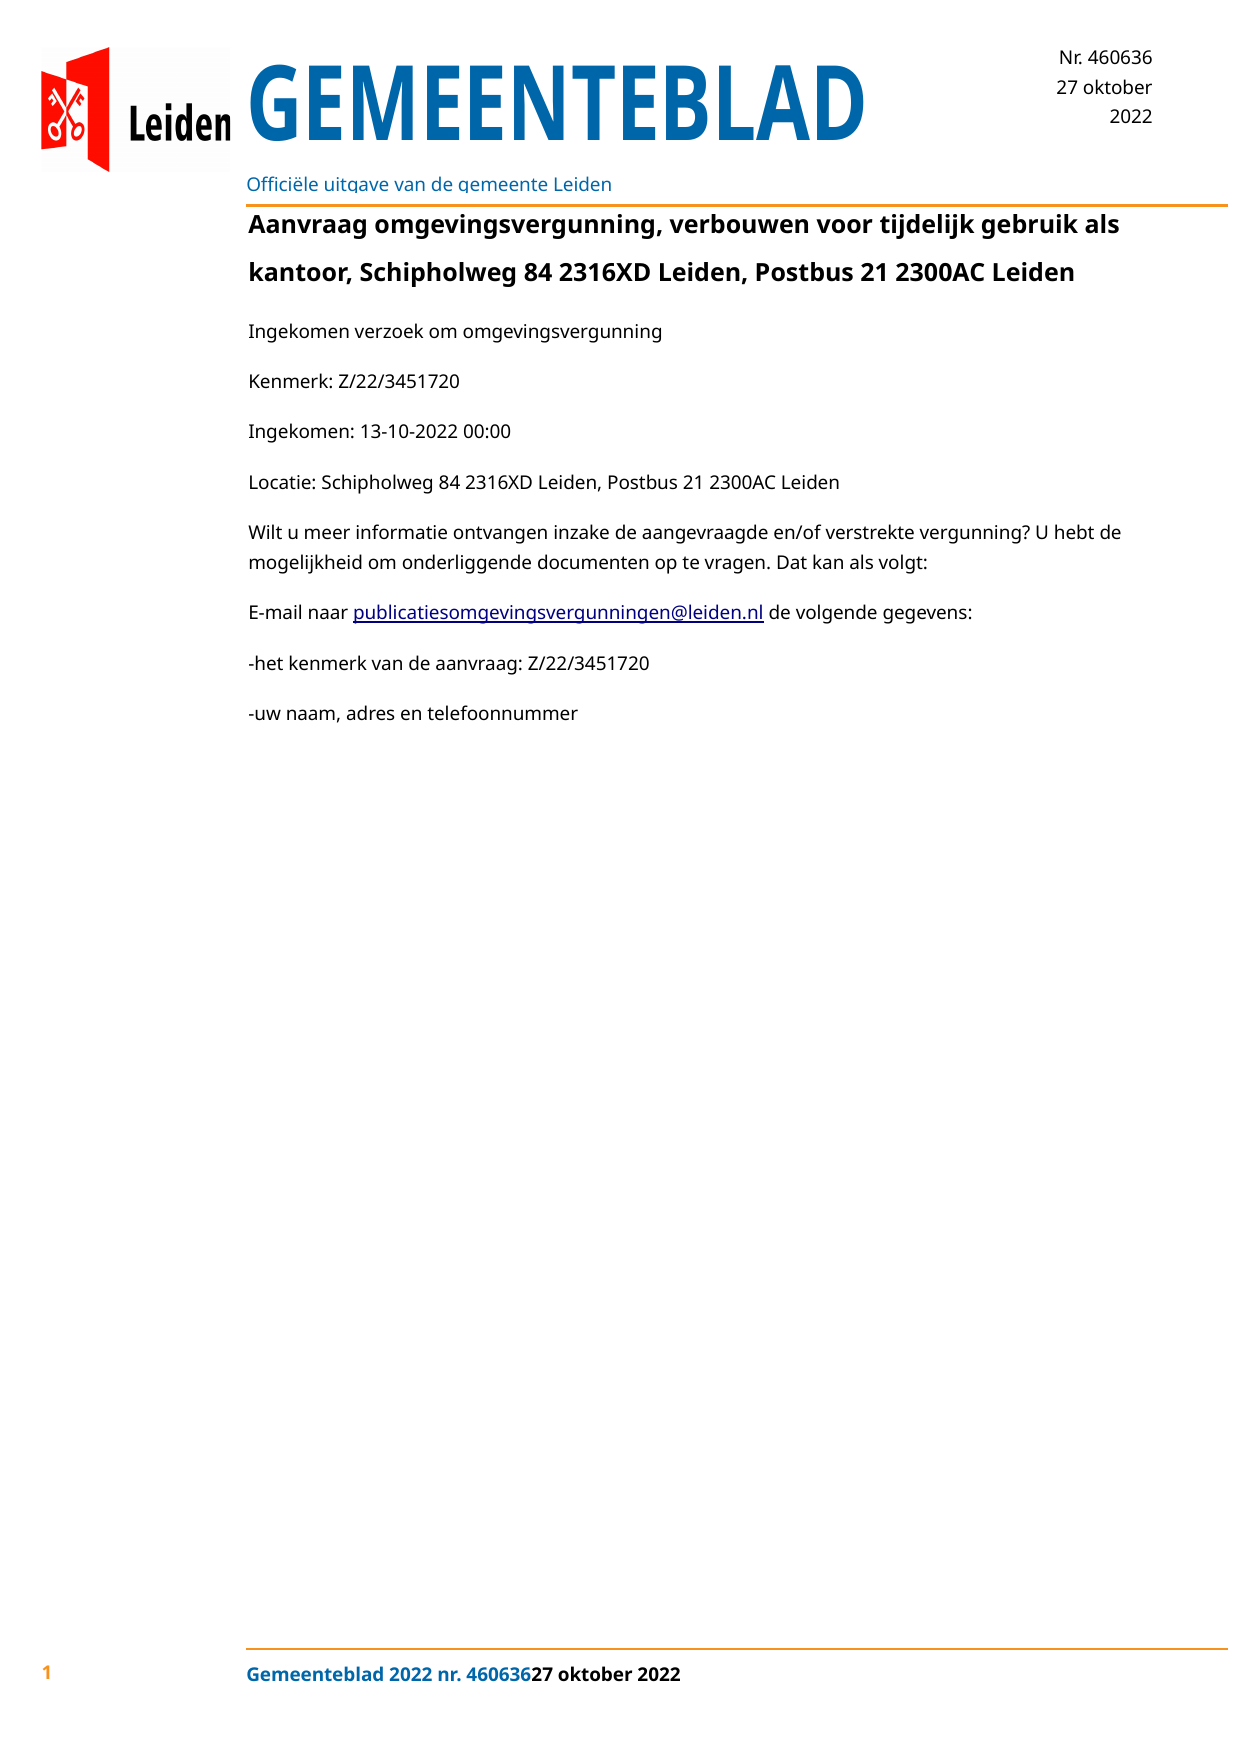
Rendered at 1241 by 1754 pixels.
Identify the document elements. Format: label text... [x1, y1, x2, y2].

text Aanvraag omgevingsvergunning, verbouwen voor tijdelijk gebruik als kantoor, Schipholweg 84 2316XD Leiden, Postbus 21 2300AC Leiden [248, 207, 1152, 288]
text Ingekomen: 13-10-2022 00:00 [248, 419, 1152, 444]
text -het kenmerk van de aanvraag: Z/22/3451720 [248, 650, 1152, 676]
text Locatie: Schipholweg 84 2316XD Leiden, Postbus 21 2300AC Leiden [248, 469, 1152, 495]
text Wilt u meer informatie ontvangen inzake de aangevraagde en/of verstrekte vergunning? U hebt de mogelijkheid om onderliggende documenten op te vragen. Dat kan als volgt: [248, 519, 1152, 575]
picture [41, 47, 231, 172]
text Ingekomen verzoek om omgevingsvergunning [248, 318, 1152, 344]
text -uw naam, adres en telefoonnummer [248, 700, 1152, 726]
text Kenmerk: Z/22/3451720 [248, 368, 1152, 394]
text E-mail naar publicatiesomgevingsvergunningen@leiden.nl de volgende gegevens: [248, 599, 1152, 625]
